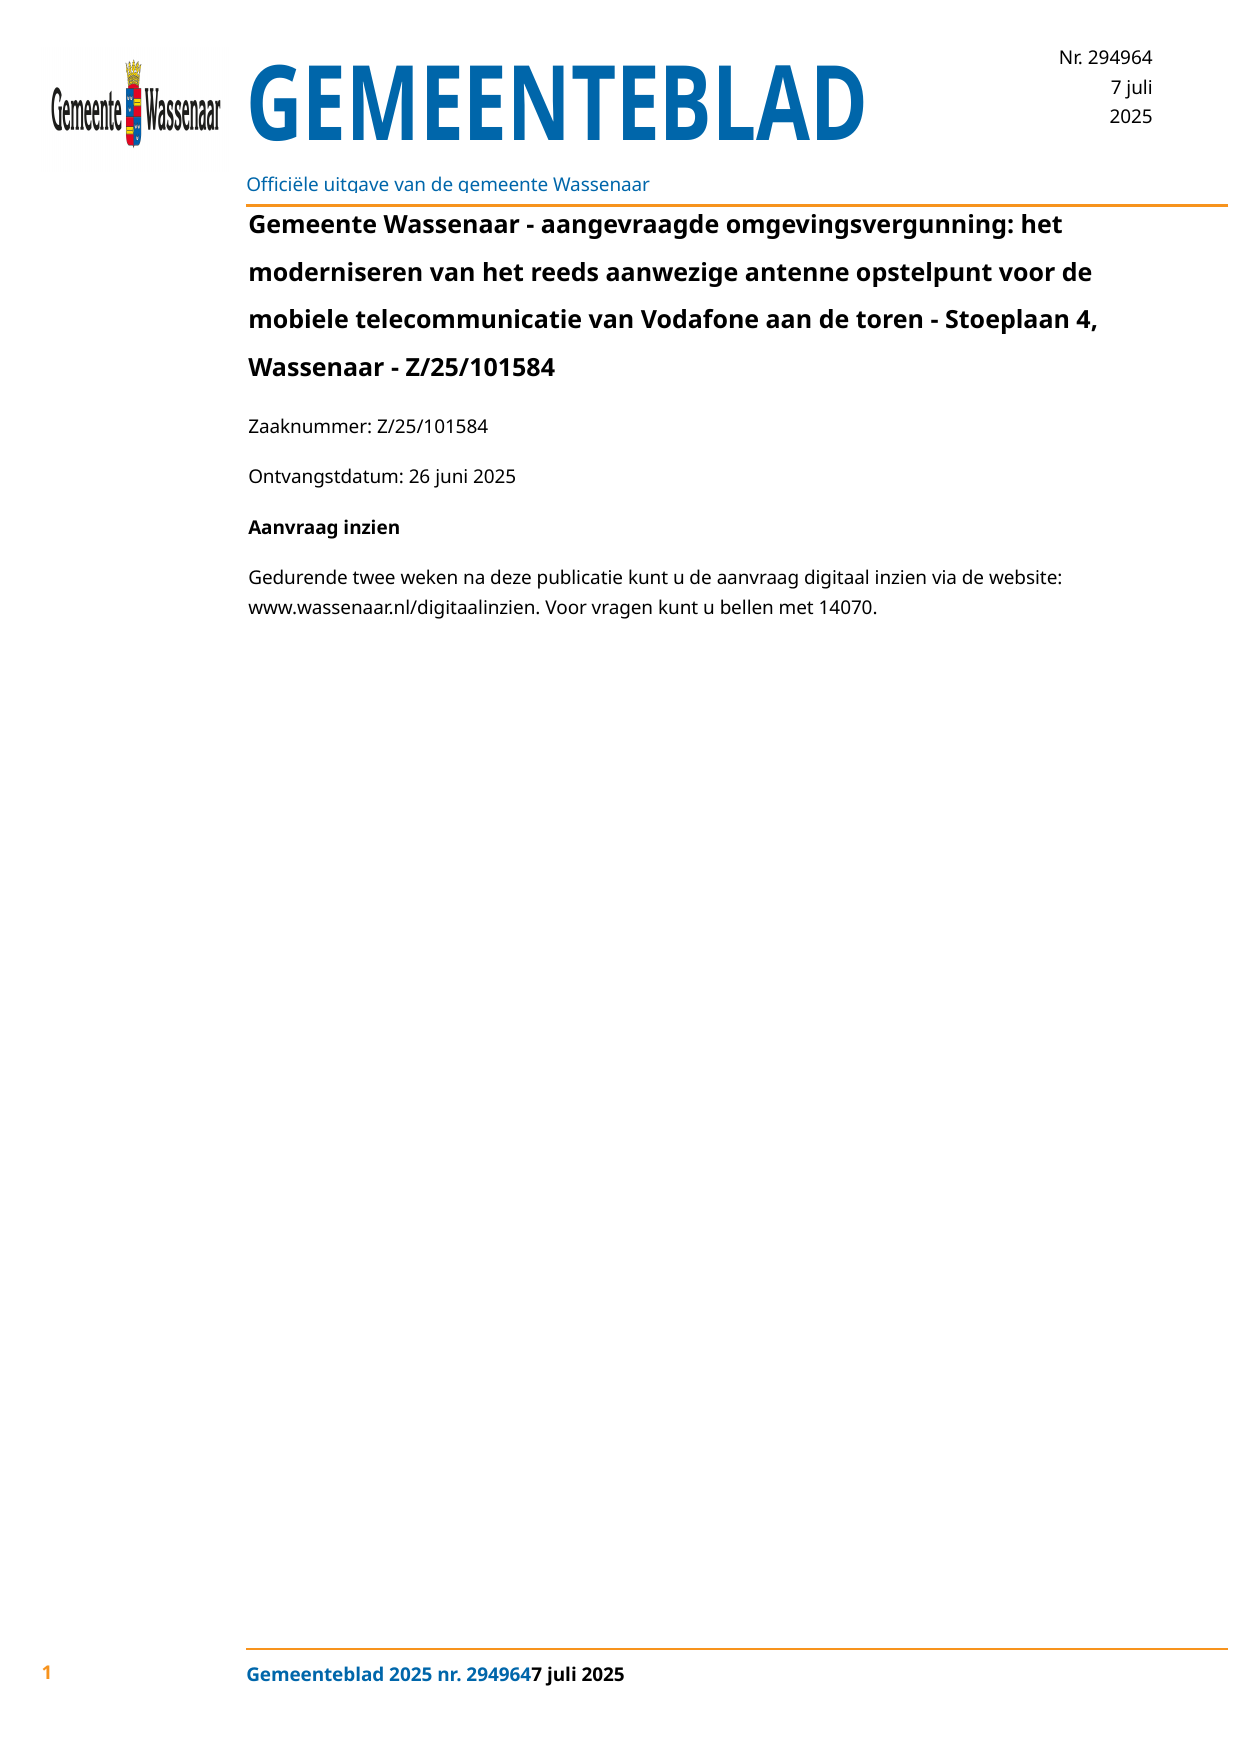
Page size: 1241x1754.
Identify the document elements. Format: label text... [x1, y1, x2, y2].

text Gemeente Wassenaar - aangevraagde omgevingsvergunning: het moderniseren van het reeds aanwezige antenne opstelpunt voor de mobiele telecommunicatie van Vodafone aan de toren - Stoeplaan 4, Wassenaar - Z/25/101584 [248, 207, 1152, 384]
text Zaaknummer: Z/25/101584 [248, 413, 1152, 439]
text Aanvraag inzien [248, 514, 1152, 540]
text Gedurende twee weken na deze publicatie kunt u de aanvraag digitaal inzien via de website: www.wassenaar.nl/digitaalinzien. Voor vragen kunt u bellen met 14070. [248, 564, 1152, 620]
text Ontvangstdatum: 26 juni 2025 [248, 463, 1152, 489]
picture [41, 47, 231, 172]
